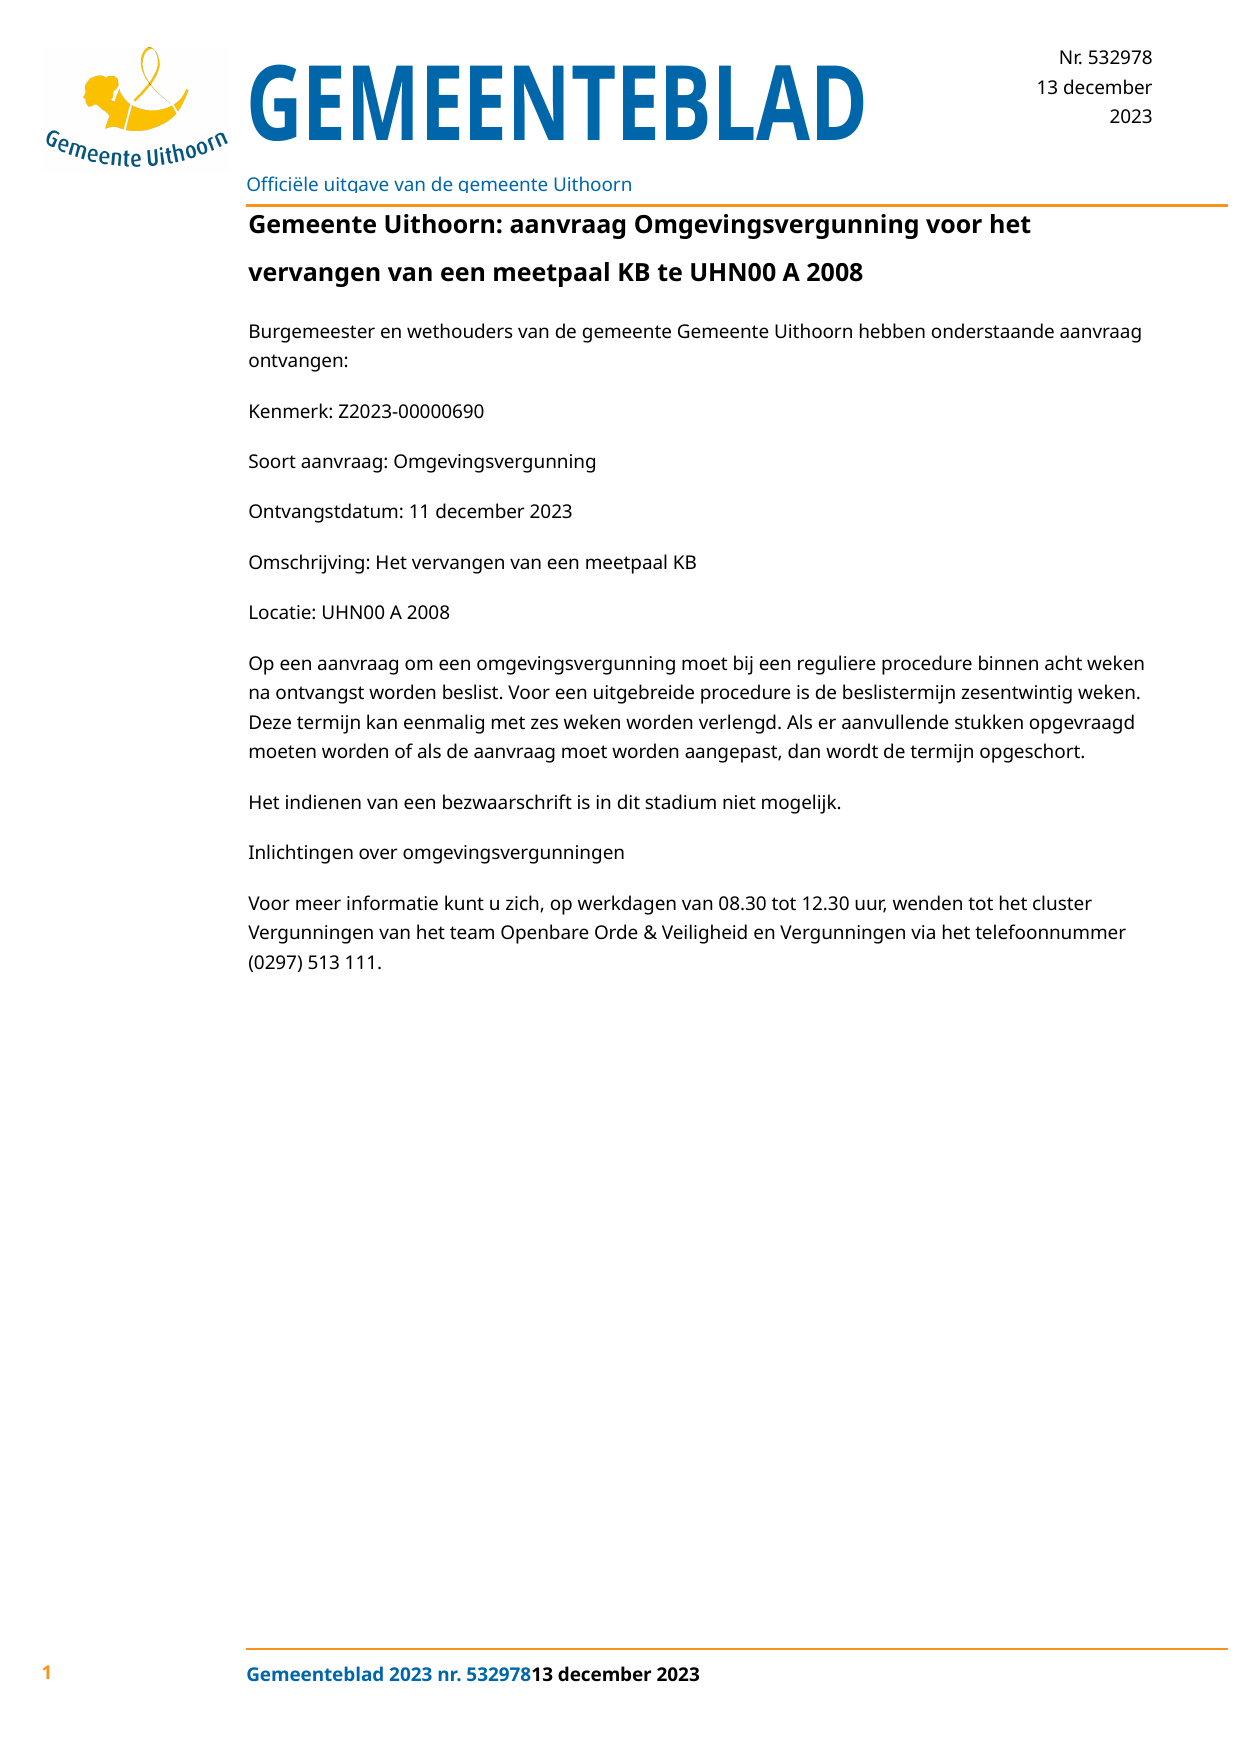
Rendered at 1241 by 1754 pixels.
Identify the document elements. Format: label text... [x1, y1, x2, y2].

text Inlichtingen over omgevingsvergunningen [248, 839, 1152, 865]
text Ontvangstdatum: 11 december 2023 [248, 499, 1152, 524]
picture [41, 47, 231, 172]
text Kenmerk: Z2023-00000690 [248, 398, 1152, 424]
text Gemeente Uithoorn: aanvraag Omgevingsvergunning voor het vervangen van een meetpaal KB te UHN00 A 2008 [248, 207, 1152, 288]
text Soort aanvraag: Omgevingsvergunning [248, 448, 1152, 474]
text Burgemeester en wethouders van de gemeente Gemeente Uithoorn hebben onderstaande aanvraag ontvangen: [248, 318, 1152, 373]
text Omschrijving: Het vervangen van een meetpaal KB [248, 549, 1152, 575]
text Het indienen van een bezwaarschrift is in dit stadium niet mogelijk. [248, 789, 1152, 815]
text Op een aanvraag om een omgevingsvergunning moet bij een reguliere procedure binnen acht weken na ontvangst worden beslist. Voor een uitgebreide procedure is de beslistermijn zesentwintig weken. Deze termijn kan eenmalig met zes weken worden verlengd. Als er aanvullende stukken opgevraagd moeten worden of als de aanvraag moet worden aangepast, dan wordt de termijn opgeschort. [248, 650, 1152, 764]
text Voor meer informatie kunt u zich, op werkdagen van 08.30 tot 12.30 uur, wenden tot het cluster Vergunningen van het team Openbare Orde & Veiligheid en Vergunningen via het telefoonnummer (0297) 513 111. [248, 890, 1152, 975]
text Locatie: UHN00 A 2008 [248, 599, 1152, 625]
